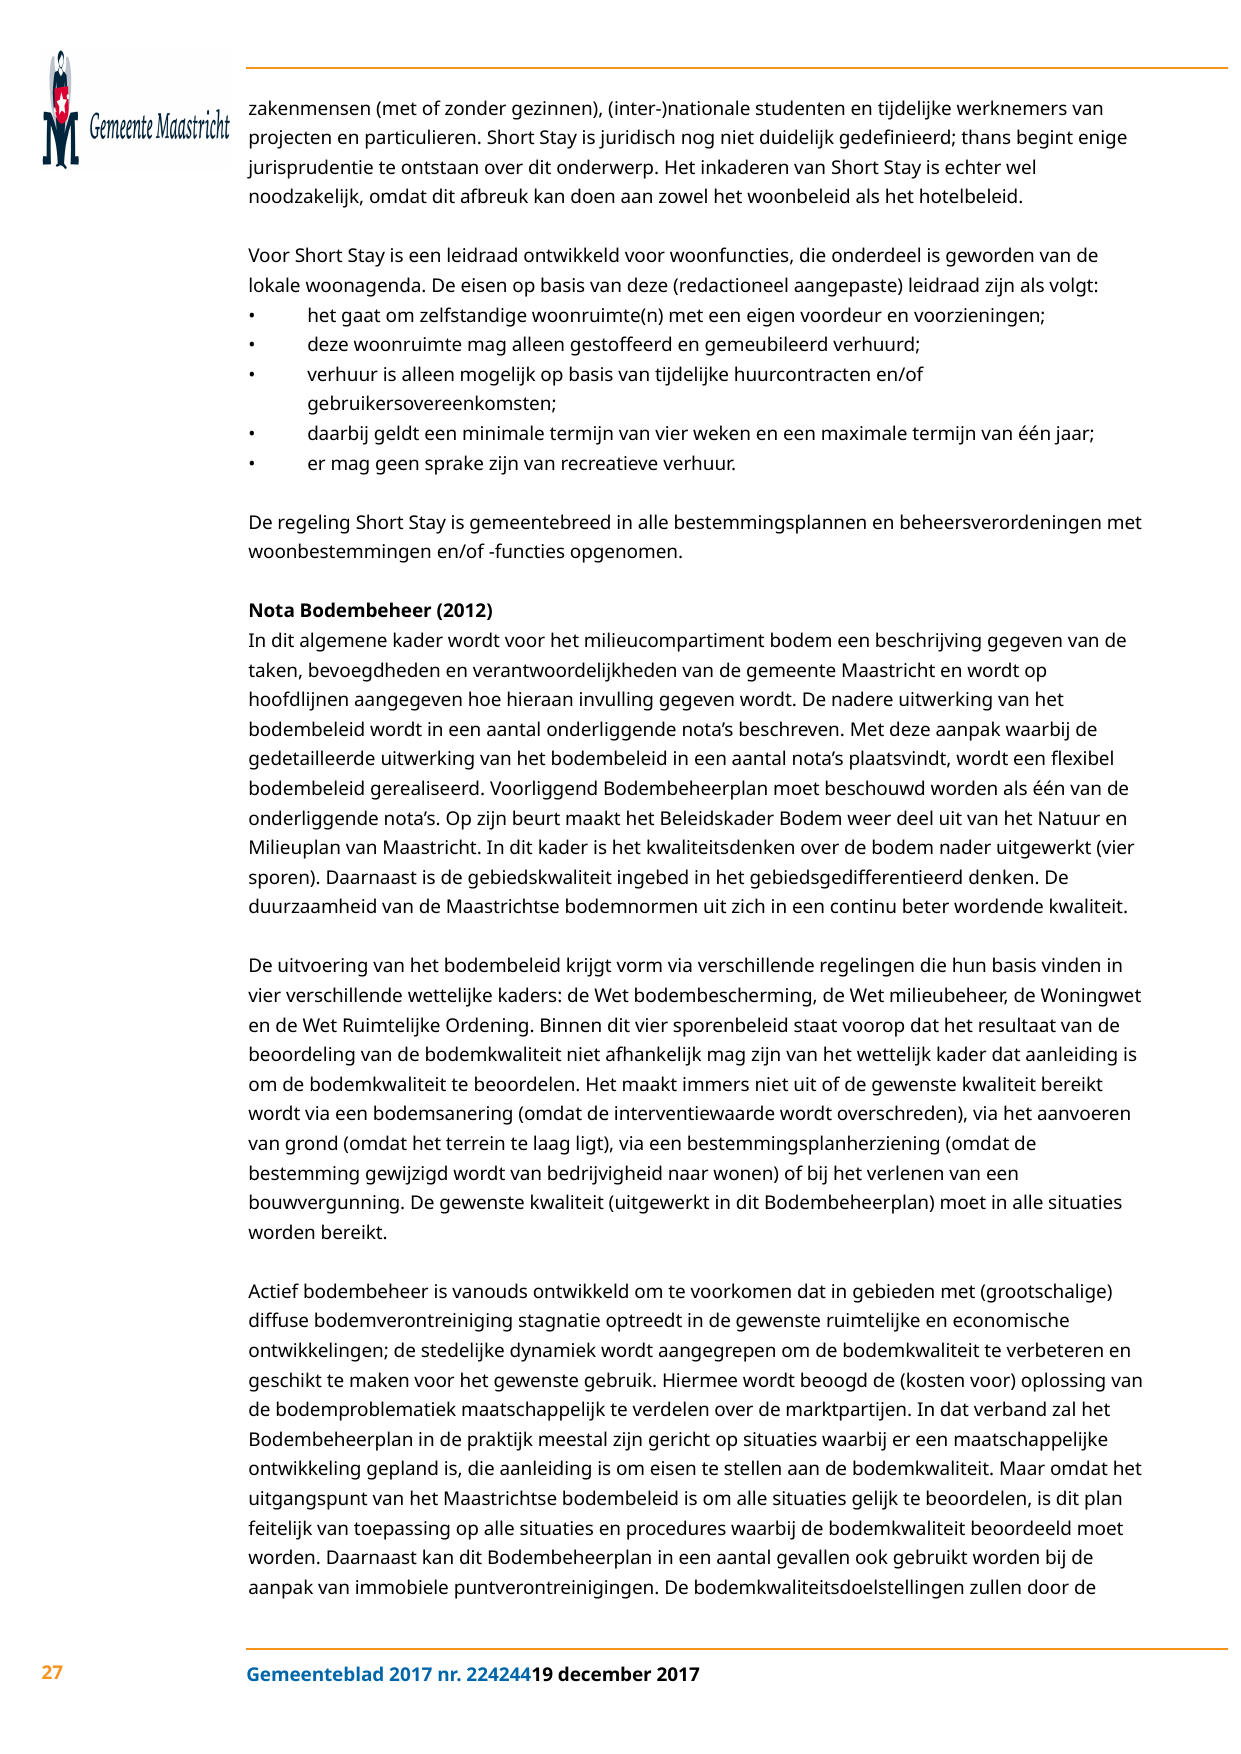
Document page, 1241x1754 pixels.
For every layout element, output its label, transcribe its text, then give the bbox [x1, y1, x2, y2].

text Actief bodembeheer is vanouds ontwikkeld om te voorkomen dat in gebieden met (grootschalige) diffuse bodemverontreiniging stagnatie optreedt in de gewenste ruimtelijke en economische ontwikkelingen; de stedelijke dynamiek wordt aangegrepen om de bodemkwaliteit te verbeteren en geschikt te maken voor het gewenste gebruik. Hiermee wordt beoogd de (kosten voor) oplossing van de bodemproblematiek maatschappelijk te verdelen over de marktpartijen. In dat verband zal het Bodembeheerplan in de praktijk meestal zijn gericht op situaties waarbij er een maatschappelijke ontwikkeling gepland is, die aanleiding is om eisen te stellen aan de bodemkwaliteit. Maar omdat het uitgangspunt van het Maastrichtse bodembeleid is om alle situaties gelijk te beoordelen, is dit plan feitelijk van toepassing op alle situaties en procedures waarbij de bodemkwaliteit beoordeeld moet worden. Daarnaast kan dit Bodembeheerplan in een aantal gevallen ook gebruikt worden bij de aanpak van immobiele puntverontreinigingen. De bodemkwaliteitsdoelstellingen zullen door de [248, 1278, 1152, 1600]
text zakenmensen (met of zonder gezinnen), (inter-)nationale studenten en tijdelijke werknemers van projecten en particulieren. Short Stay is juridisch nog niet duidelijk gedefinieerd; thans begint enige jurisprudentie te ontstaan over dit onderwerp. Het inkaderen van Short Stay is echter wel noodzakelijk, omdat dit afbreuk kan doen aan zowel het woonbeleid als het hotelbeleid. [248, 95, 1152, 209]
text De uitvoering van het bodembeleid krijgt vorm via verschillende regelingen die hun basis vinden in vier verschillende wettelijke kaders: de Wet bodembescherming, de Wet milieubeheer, de Woningwet en de Wet Ruimtelijke Ordening. Binnen dit vier sporenbeleid staat voorop dat het resultaat van de beoordeling van de bodemkwaliteit niet afhankelijk mag zijn van het wettelijk kader dat aanleiding is om de bodemkwaliteit te beoordelen. Het maakt immers niet uit of de gewenste kwaliteit bereikt wordt via een bodemsanering (omdat de interventiewaarde wordt overschreden), via het aanvoeren van grond (omdat het terrein te laag ligt), via een bestemmingsplanherziening (omdat de bestemming gewijzigd wordt van bedrijvigheid naar wonen) of bij het verlenen van een bouwvergunning. De gewenste kwaliteit (uitgewerkt in dit Bodembeheerplan) moet in alle situaties worden bereikt. [248, 953, 1152, 1245]
list daarbij geldt een minimale termijn van vier weken en een maximale termijn van één jaar; [248, 420, 1152, 446]
text Nota Bodembeheer (2012) [248, 598, 1152, 623]
list er mag geen sprake zijn van recreatieve verhuur. [248, 450, 1152, 476]
list deze woonruimte mag alleen gestoffeerd en gemeubileerd verhuurd; [248, 331, 1152, 357]
list het gaat om zelfstandige woonruimte(n) met een eigen voordeur en voorzieningen; [248, 302, 1152, 328]
text In dit algemene kader wordt voor het milieucompartiment bodem een beschrijving gegeven van de taken, bevoegdheden en verantwoordelijkheden van de gemeente Maastricht en wordt op hoofdlijnen aangegeven hoe hieraan invulling gegeven wordt. De nadere uitwerking van het bodembeleid wordt in een aantal onderliggende nota’s beschreven. Met deze aanpak waarbij de gedetailleerde uitwerking van het bodembeleid in een aantal nota’s plaatsvindt, wordt een flexibel bodembeleid gerealiseerd. Voorliggend Bodembeheerplan moet beschouwd worden als één van de onderliggende nota’s. Op zijn beurt maakt het Beleidskader Bodem weer deel uit van het Natuur en Milieuplan van Maastricht. In dit kader is het kwaliteitsdenken over de bodem nader uitgewerkt (vier sporen). Daarnaast is de gebiedskwaliteit ingebed in het gebiedsgedifferentieerd denken. De duurzaamheid van de Maastrichtse bodemnormen uit zich in een continu beter wordende kwaliteit. [248, 627, 1152, 919]
picture [41, 47, 231, 172]
text De regeling Short Stay is gemeentebreed in alle bestemmingsplannen en beheersverordeningen met woonbestemmingen en/of -functies opgenomen. [248, 509, 1152, 564]
text Voor Short Stay is een leidraad ontwikkeld voor woonfuncties, die onderdeel is geworden van de lokale woonagenda. De eisen op basis van deze (redactioneel aangepaste) leidraad zijn als volgt: [248, 243, 1152, 298]
list verhuur is alleen mogelijk op basis van tijdelijke huurcontracten en/of gebruikersovereenkomsten; [248, 361, 1152, 416]
